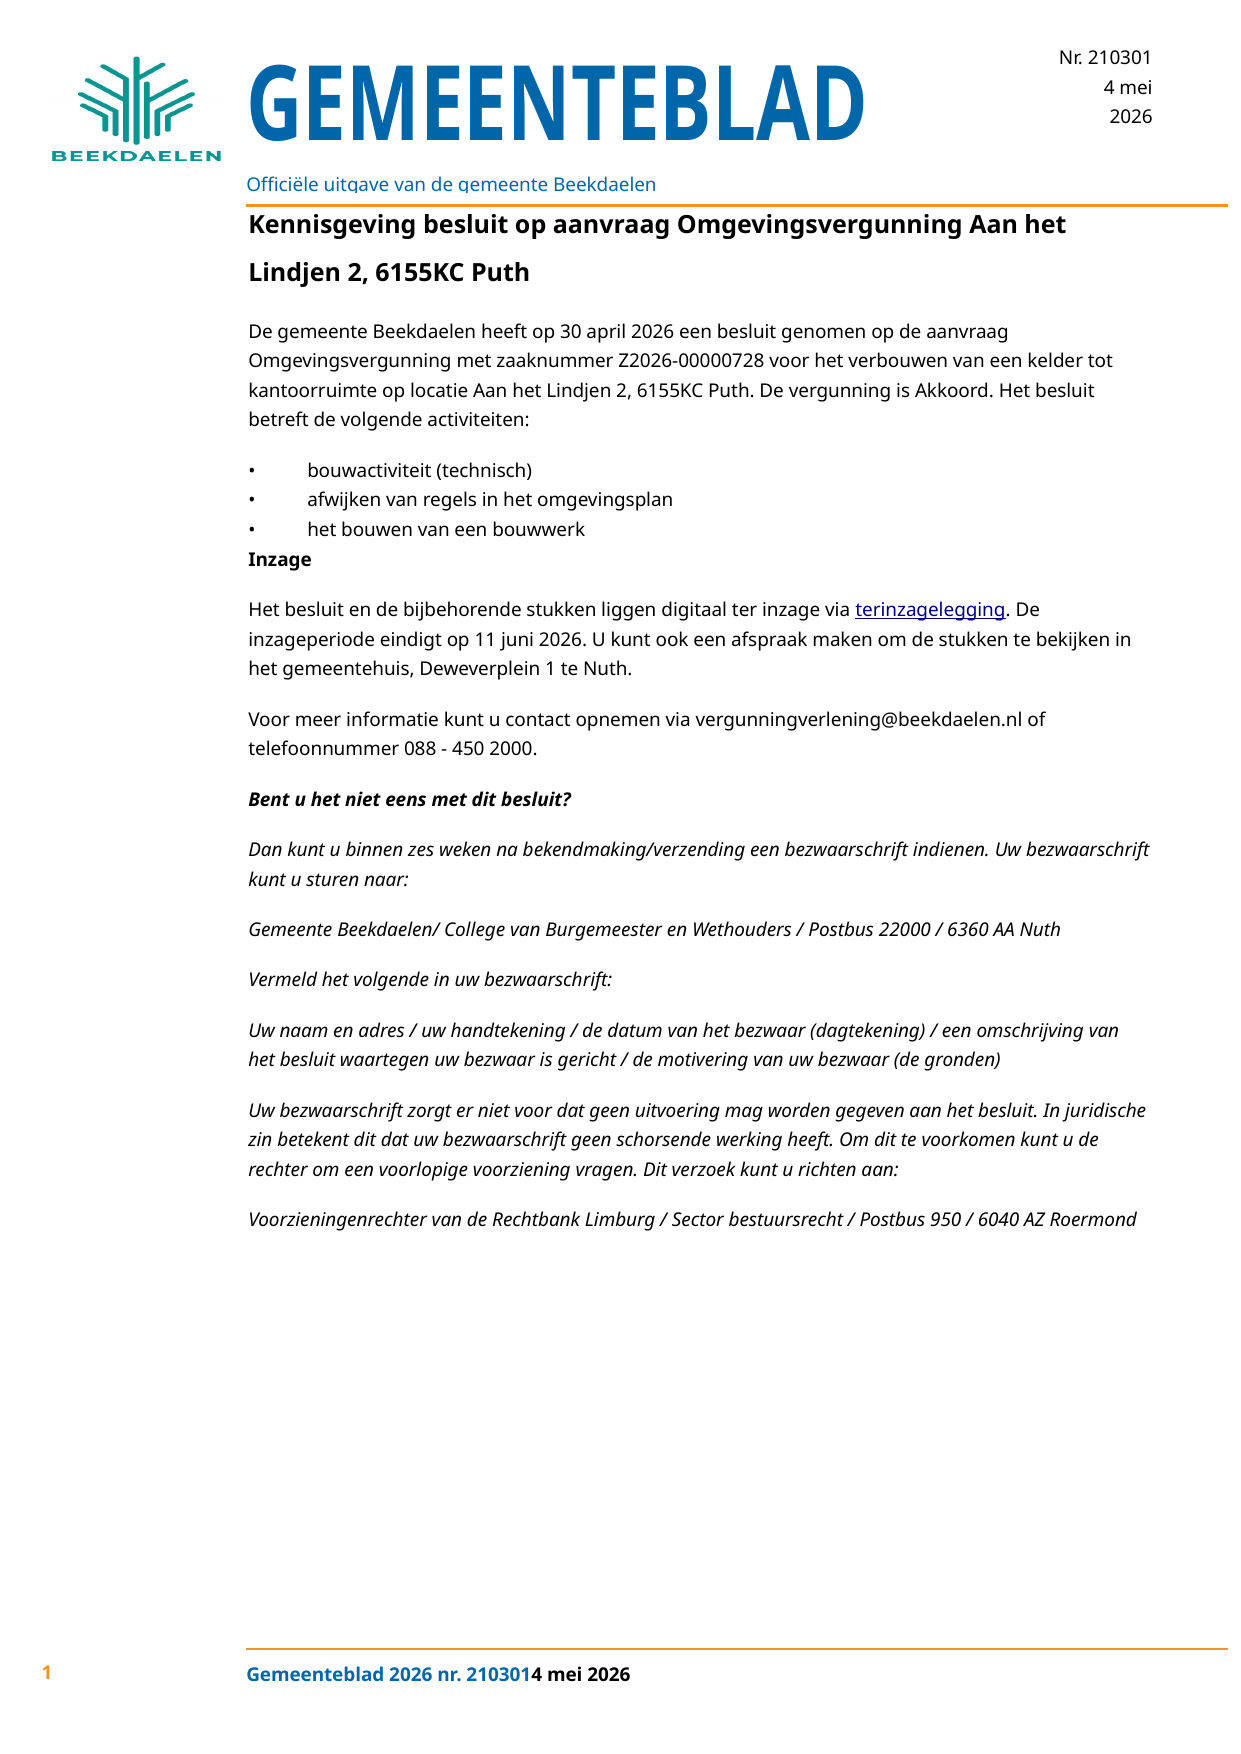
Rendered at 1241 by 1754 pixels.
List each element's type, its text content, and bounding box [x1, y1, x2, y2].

text Gemeente Beekdaelen/ College van Burgemeester en Wethouders / Postbus 22000 / 6360 AA Nuth [248, 916, 1152, 942]
list het bouwen van een bouwwerk [248, 516, 1152, 542]
text Bent u het niet eens met dit besluit? [248, 786, 1152, 812]
picture [41, 47, 231, 172]
list bouwactiviteit (technisch) [248, 457, 1152, 483]
text Uw naam en adres / uw handtekening / de datum van het bezwaar (dagtekening) / een omschrijving van het besluit waartegen uw bezwaar is gericht / de motivering van uw bezwaar (de gronden) [248, 1017, 1152, 1072]
text Dan kunt u binnen zes weken na bekendmaking/verzending een bezwaarschrift indienen. Uw bezwaarschrift kunt u sturen naar: [248, 836, 1152, 892]
text De gemeente Beekdaelen heeft op 30 april 2026 een besluit genomen op de aanvraag Omgevingsvergunning met zaaknummer Z2026-00000728 voor het verbouwen van een kelder tot kantoorruimte op locatie Aan het Lindjen 2, 6155KC Puth. De vergunning is Akkoord. Het besluit betreft de volgende activiteiten: [248, 318, 1152, 432]
text Voorzieningenrechter van de Rechtbank Limburg / Sector bestuursrecht / Postbus 950 / 6040 AZ Roermond [248, 1207, 1152, 1232]
list afwijken van regels in het omgevingsplan [248, 487, 1152, 512]
text Voor meer informatie kunt u contact opnemen via vergunningverlening@beekdaelen.nl of telefoonnummer 088 - 450 2000. [248, 706, 1152, 761]
text Inzage [248, 546, 1152, 572]
text Het besluit en de bijbehorende stukken liggen digitaal ter inzage via terinzagelegging. De inzageperiode eindigt op 11 juni 2026. U kunt ook een afspraak maken om de stukken te bekijken in het gemeentehuis, Deweverplein 1 te Nuth. [248, 596, 1152, 681]
text Vermeld het volgende in uw bezwaarschrift: [248, 967, 1152, 992]
text Kennisgeving besluit op aanvraag Omgevingsvergunning Aan het Lindjen 2, 6155KC Puth [248, 207, 1152, 288]
text Uw bezwaarschrift zorgt er niet voor dat geen uitvoering mag worden gegeven aan het besluit. In juridische zin betekent dit dat uw bezwaarschrift geen schorsende werking heeft. Om dit te voorkomen kunt u de rechter om een voorlopige voorziening vragen. Dit verzoek kunt u richten aan: [248, 1097, 1152, 1182]
